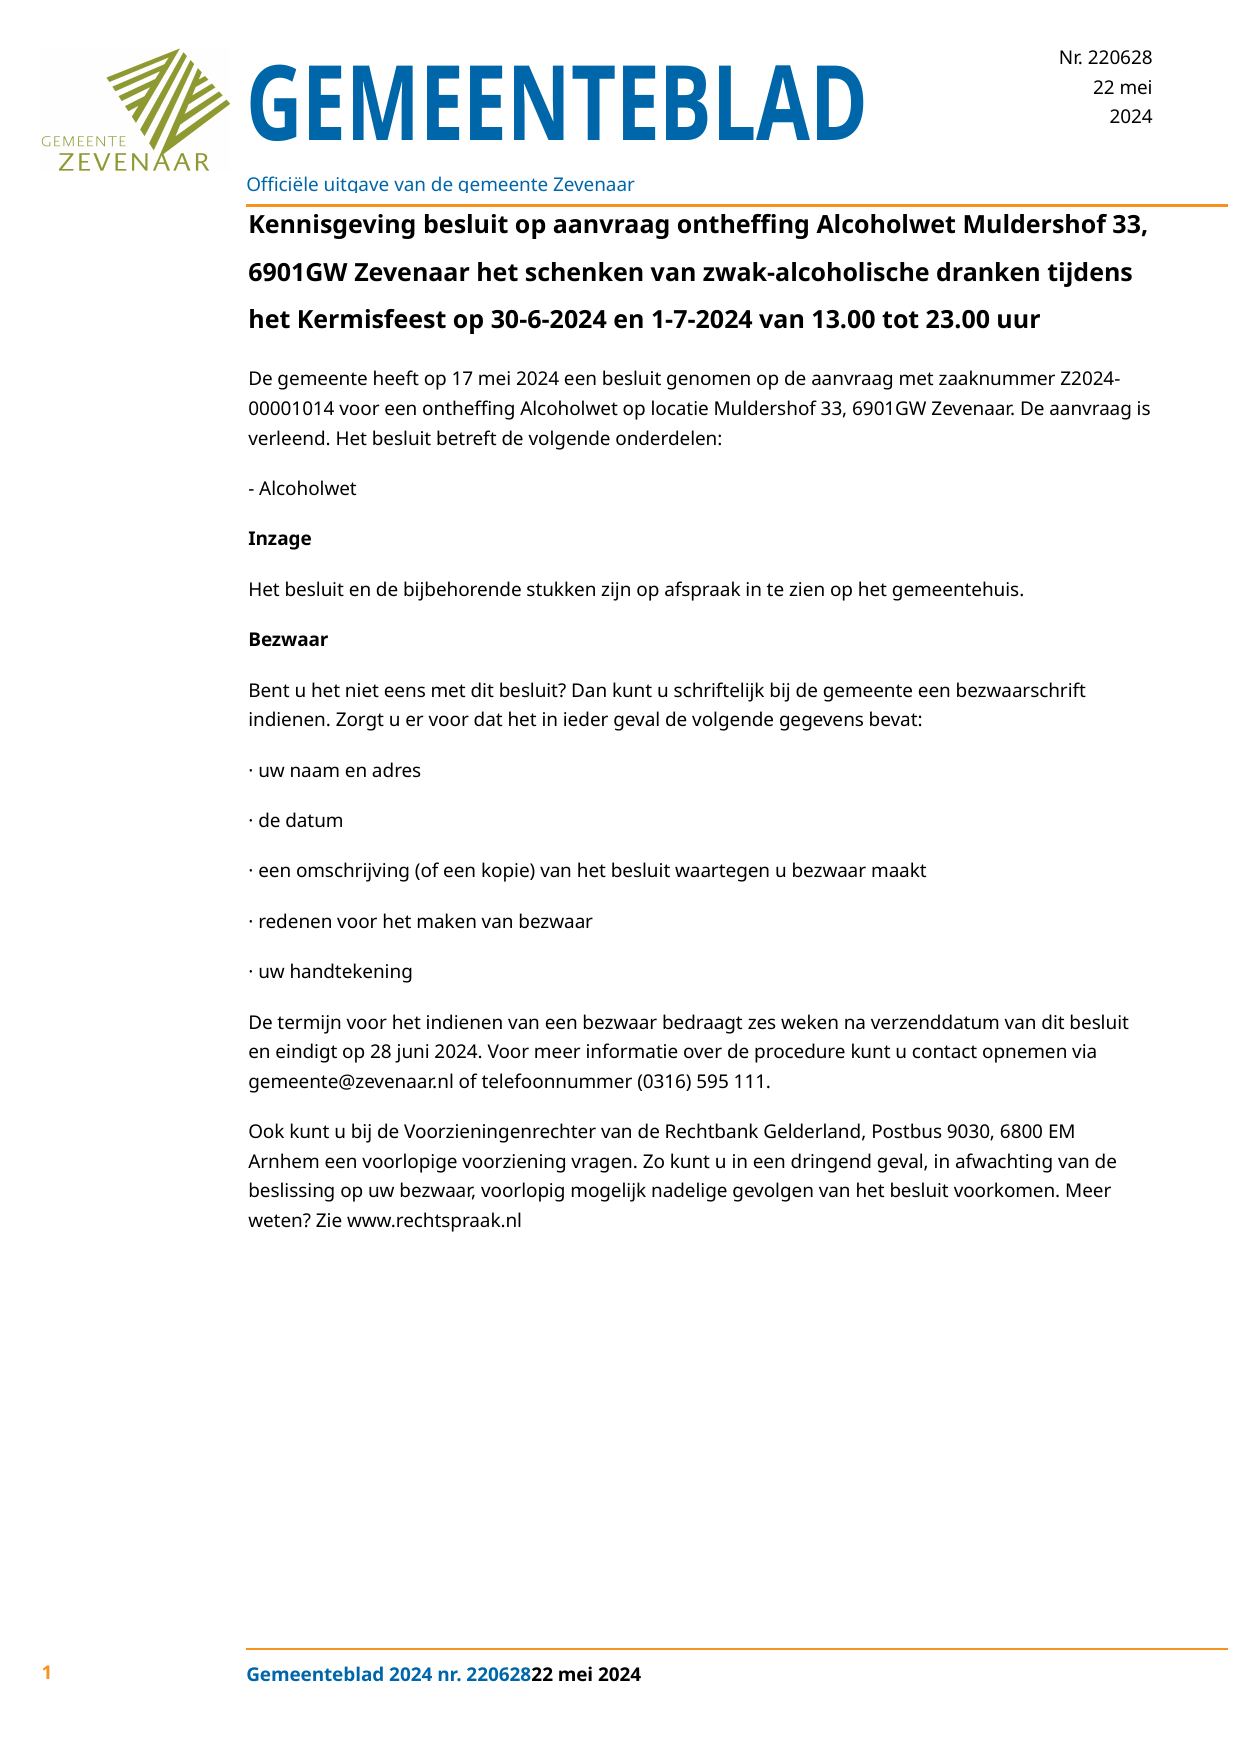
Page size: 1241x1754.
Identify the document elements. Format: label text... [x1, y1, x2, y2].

text · uw naam en adres [248, 757, 1152, 782]
text Het besluit en de bijbehorende stukken zijn op afspraak in te zien op het gemeentehuis. [248, 576, 1152, 602]
text Inzage [248, 526, 1152, 551]
text Bezwaar [248, 626, 1152, 652]
text · redenen voor het maken van bezwaar [248, 908, 1152, 934]
picture [41, 47, 231, 172]
text Kennisgeving besluit op aanvraag ontheffing Alcoholwet Muldershof 33, 6901GW Zevenaar het schenken van zwak-alcoholische dranken tijdens het Kermisfeest op 30-6-2024 en 1-7-2024 van 13.00 tot 23.00 uur [248, 207, 1152, 336]
text Ook kunt u bij de Voorzieningenrechter van de Rechtbank Gelderland, Postbus 9030, 6800 EM Arnhem een voorlopige voorziening vragen. Zo kunt u in een dringend geval, in afwachting van de beslissing op uw bezwaar, voorlopig mogelijk nadelige gevolgen van het besluit voorkomen. Meer weten? Zie www.rechtspraak.nl [248, 1118, 1152, 1233]
text · een omschrijving (of een kopie) van het besluit waartegen u bezwaar maakt [248, 858, 1152, 883]
text - Alcoholwet [248, 475, 1152, 501]
text De termijn voor het indienen van een bezwaar bedraagt zes weken na verzenddatum van dit besluit en eindigt op 28 juni 2024. Voor meer informatie over de procedure kunt u contact opnemen via gemeente@zevenaar.nl of telefoonnummer (0316) 595 111. [248, 1009, 1152, 1094]
text · de datum [248, 807, 1152, 833]
text De gemeente heeft op 17 mei 2024 een besluit genomen op de aanvraag met zaaknummer Z2024-00001014 voor een ontheffing Alcoholwet op locatie Muldershof 33, 6901GW Zevenaar. De aanvraag is verleend. Het besluit betreft de volgende onderdelen: [248, 366, 1152, 450]
text Bent u het niet eens met dit besluit? Dan kunt u schriftelijk bij de gemeente een bezwaarschrift indienen. Zorgt u er voor dat het in ieder geval de volgende gegevens bevat: [248, 677, 1152, 732]
text · uw handtekening [248, 958, 1152, 984]
